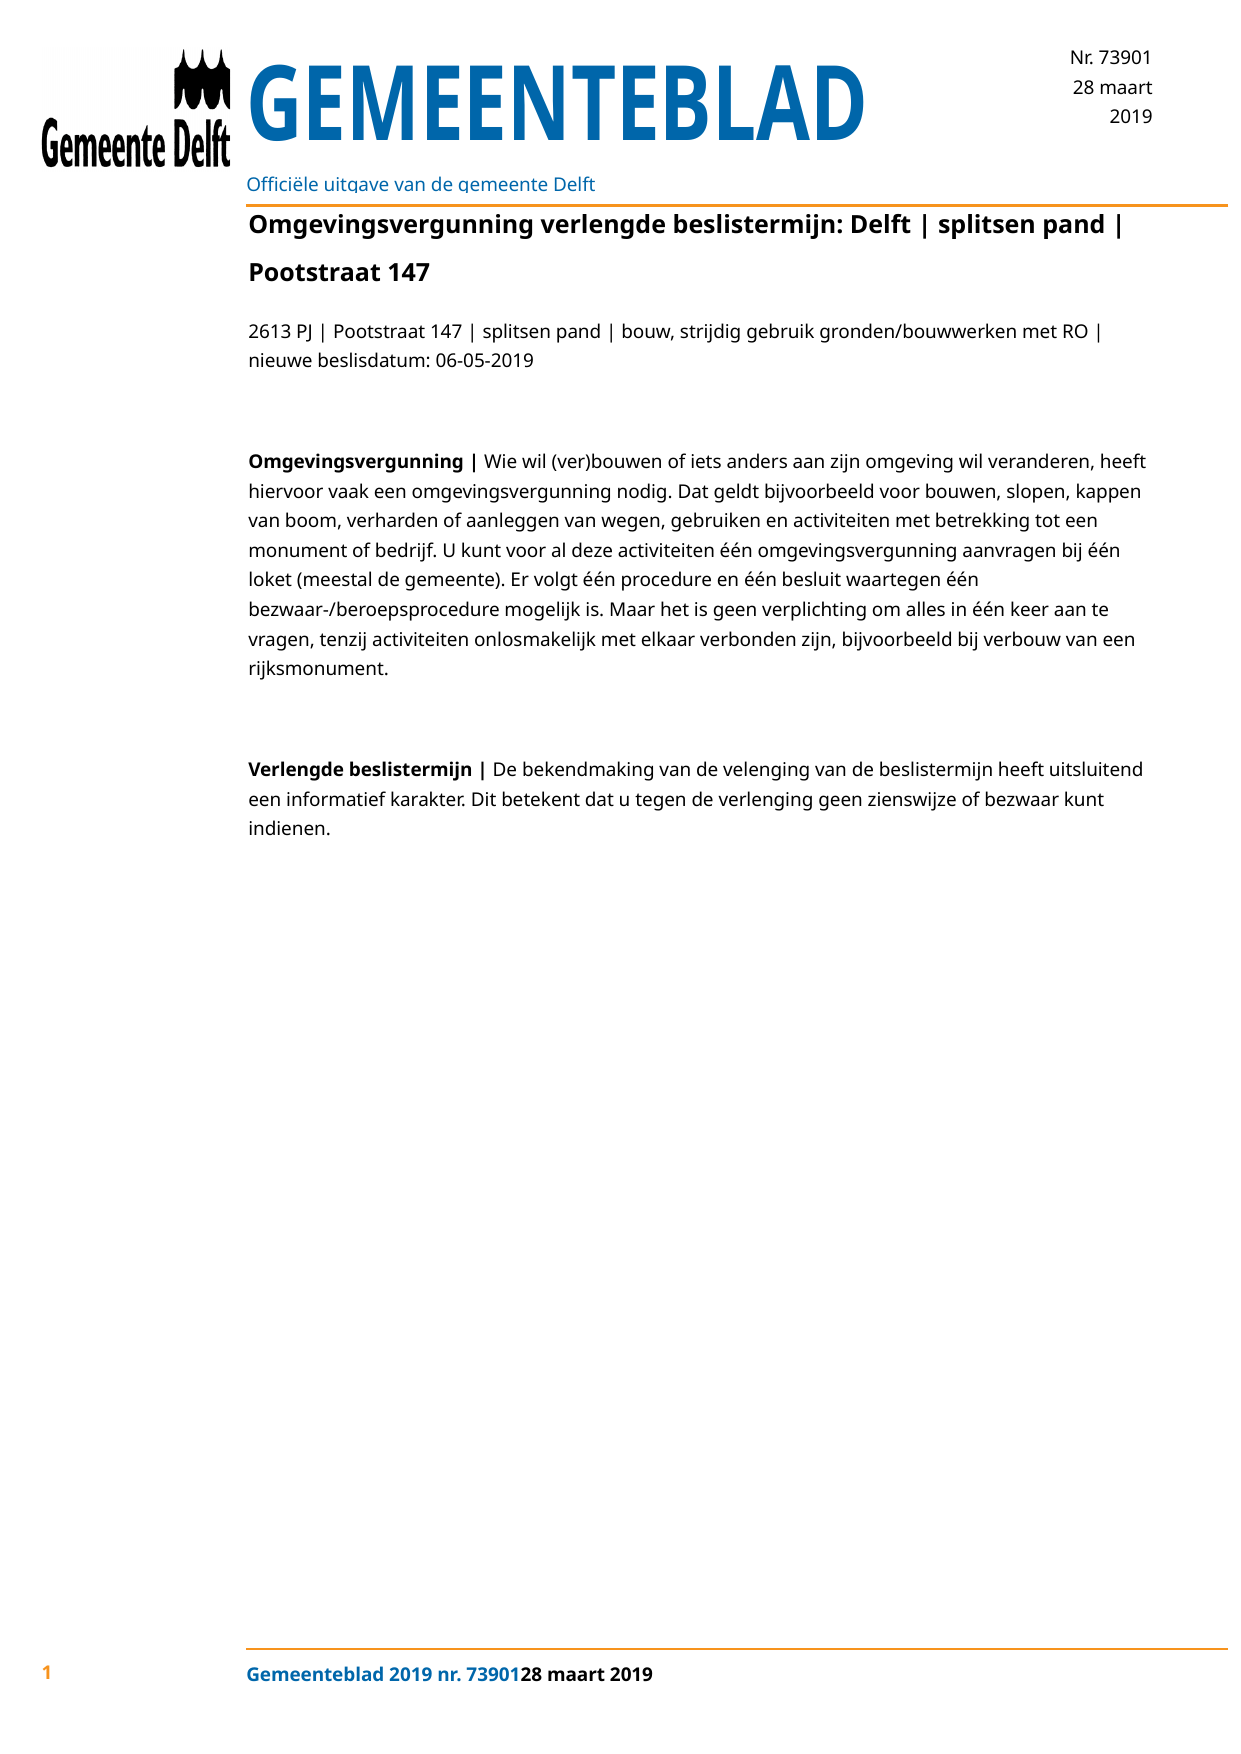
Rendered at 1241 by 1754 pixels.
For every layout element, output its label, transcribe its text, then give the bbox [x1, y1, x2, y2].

text Omgevingsvergunning | Wie wil (ver)bouwen of iets anders aan zijn omgeving wil veranderen, heeft hiervoor vaak een omgevingsvergunning nodig. Dat geldt bijvoorbeeld voor bouwen, slopen, kappen van boom, verharden of aanleggen van wegen, gebruiken en activiteiten met betrekking tot een monument of bedrijf. U kunt voor al deze activiteiten één omgevingsvergunning aanvragen bij één loket (meestal de gemeente). Er volgt één procedure en één besluit waartegen één bezwaar-/beroepsprocedure mogelijk is. Maar het is geen verplichting om alles in één keer aan te vragen, tenzij activiteiten onlosmakelijk met elkaar verbonden zijn, bijvoorbeeld bij verbouw van een rijksmonument. [248, 448, 1152, 681]
text Verlengde beslistermijn | De bekendmaking van de velenging van de beslistermijn heeft uitsluitend een informatief karakter. Dit betekent dat u tegen de verlenging geen zienswijze of bezwaar kunt indienen. [248, 756, 1152, 841]
picture [41, 47, 231, 172]
text Omgevingsvergunning verlengde beslistermijn: Delft | splitsen pand | Pootstraat 147 [248, 207, 1152, 288]
text 2613 PJ | Pootstraat 147 | splitsen pand | bouw, strijdig gebruik gronden/bouwwerken met RO | nieuwe beslisdatum: 06-05-2019 [248, 318, 1152, 373]
